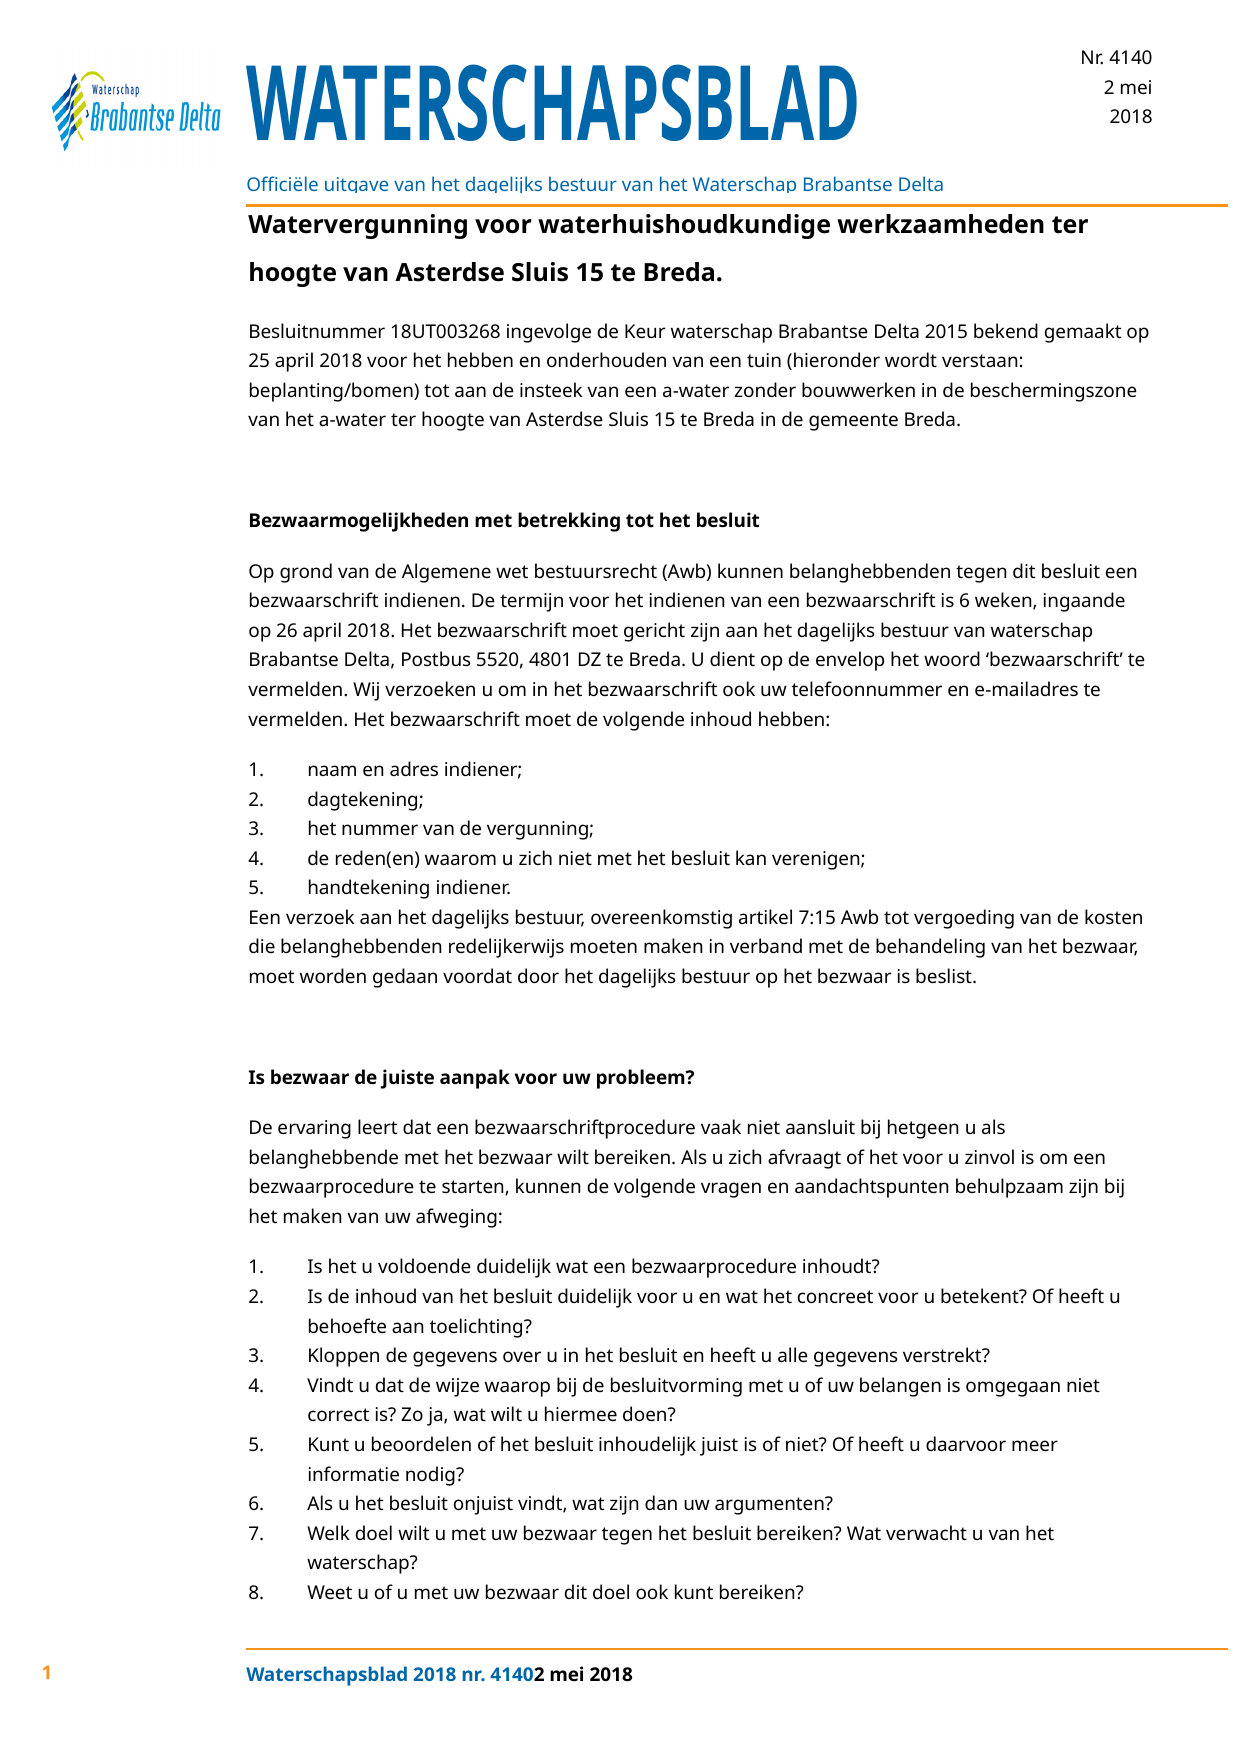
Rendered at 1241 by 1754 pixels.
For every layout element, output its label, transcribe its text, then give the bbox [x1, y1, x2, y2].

list Als u het besluit onjuist vindt, wat zijn dan uw argumenten? [248, 1490, 1152, 1516]
text Bezwaarmogelijkheden met betrekking tot het besluit [248, 507, 1152, 533]
list Is het u voldoende duidelijk wat een bezwaarprocedure inhoudt? [248, 1254, 1152, 1279]
list naam en adres indiener; [248, 756, 1152, 782]
list handtekening indiener. [248, 874, 1152, 900]
list Is de inhoud van het besluit duidelijk voor u en wat het concreet voor u betekent? Of heeft u behoefte aan toelichting? [248, 1283, 1152, 1339]
list Kloppen de gegevens over u in het besluit en heeft u alle gegevens verstrekt? [248, 1342, 1152, 1368]
list Vindt u dat de wijze waarop bij de besluitvorming met u of uw belangen is omgegaan niet correct is? Zo ja, wat wilt u hiermee doen? [248, 1372, 1152, 1427]
text Een verzoek aan het dagelijks bestuur, overeenkomstig artikel 7:15 Awb tot vergoeding van de kosten die belanghebbenden redelijkerwijs moeten maken in verband met de behandeling van het bezwaar, moet worden gedaan voordat door het dagelijks bestuur op het bezwaar is beslist. [248, 904, 1152, 989]
list het nummer van de vergunning; [248, 815, 1152, 841]
text De ervaring leert dat een bezwaarschriftprocedure vaak niet aansluit bij hetgeen u als belanghebbende met het bezwaar wilt bereiken. Als u zich afvraagt of het voor u zinvol is om een bezwaarprocedure te starten, kunnen de volgende vragen en aandachtspunten behulpzaam zijn bij het maken van uw afweging: [248, 1114, 1152, 1229]
list de reden(en) waarom u zich niet met het besluit kan verenigen; [248, 845, 1152, 871]
list Weet u of u met uw bezwaar dit doel ook kunt bereiken? [248, 1579, 1152, 1605]
text Besluitnummer 18UT003268 ingevolge de Keur waterschap Brabantse Delta 2015 bekend gemaakt op 25 april 2018 voor het hebben en onderhouden van een tuin (hieronder wordt verstaan: beplanting/bomen) tot aan de insteek van een a-water zonder bouwwerken in de beschermingszone van het a-water ter hoogte van Asterdse Sluis 15 te Breda in de gemeente Breda. [248, 318, 1152, 432]
list Welk doel wilt u met uw bezwaar tegen het besluit bereiken? Wat verwacht u van het waterschap? [248, 1520, 1152, 1575]
list dagtekening; [248, 786, 1152, 812]
picture [41, 47, 231, 172]
list Kunt u beoordelen of het besluit inhoudelijk juist is of niet? Of heeft u daarvoor meer informatie nodig? [248, 1431, 1152, 1487]
text Op grond van de Algemene wet bestuursrecht (Awb) kunnen belanghebbenden tegen dit besluit een bezwaarschrift indienen. De termijn voor het indienen van een bezwaarschrift is 6 weken, ingaande op 26 april 2018. Het bezwaarschrift moet gericht zijn aan het dagelijks bestuur van waterschap Brabantse Delta, Postbus 5520, 4801 DZ te Breda. U dient op de envelop het woord ‘bezwaarschrift’ te vermelden. Wij verzoeken u om in het bezwaarschrift ook uw telefoonnummer en e‑mailadres te vermelden. Het bezwaarschrift moet de volgende inhoud hebben: [248, 558, 1152, 732]
text Watervergunning voor waterhuishoudkundige werkzaamheden ter hoogte van Asterdse Sluis 15 te Breda. [248, 207, 1152, 288]
text Is bezwaar de juiste aanpak voor uw probleem? [248, 1064, 1152, 1090]
